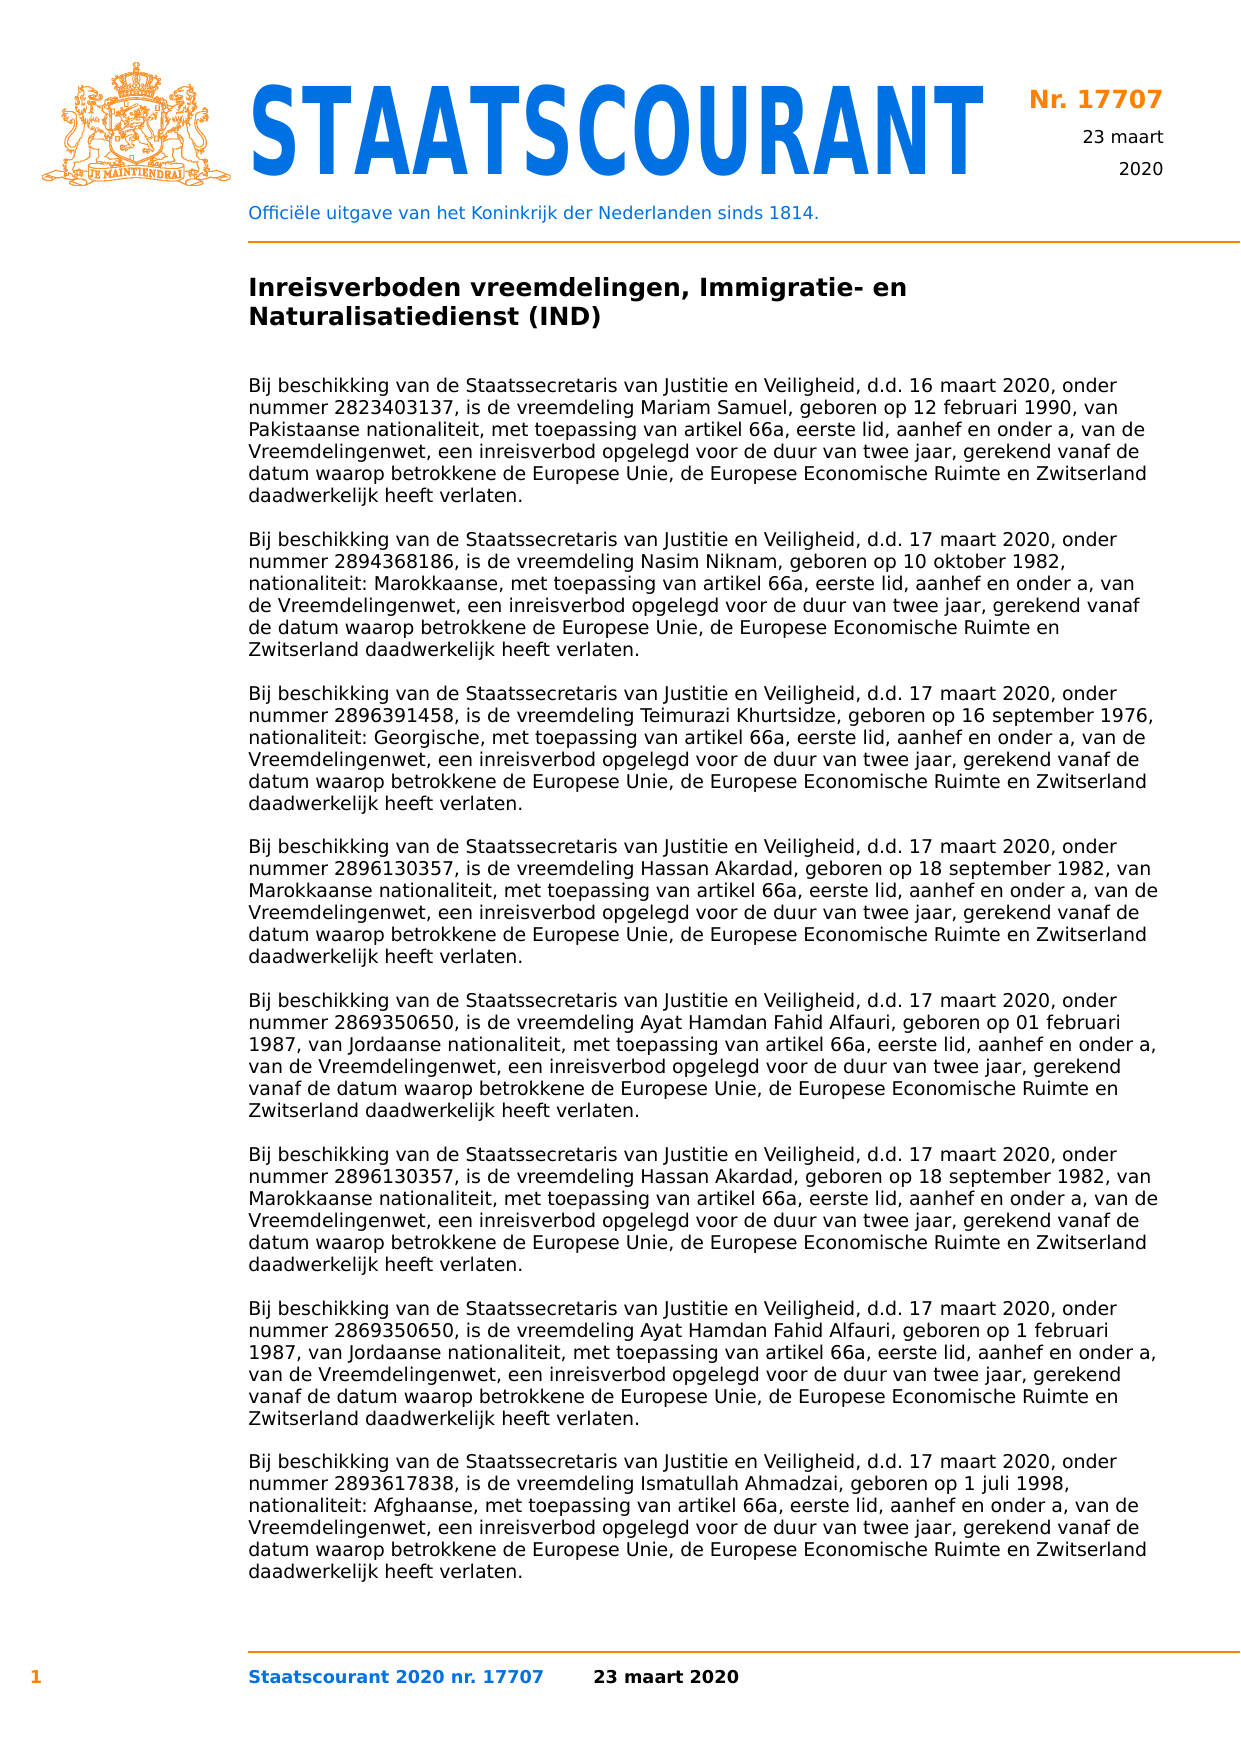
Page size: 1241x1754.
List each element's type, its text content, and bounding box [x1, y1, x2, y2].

table_header Nr. 17707 [998, 62, 1240, 121]
subtitle Inreisverboden vreemdelingen, Immigratie- en Naturalisatiedienst (IND) [248, 273, 1163, 331]
text Bij beschikking van de Staatssecretaris van Justitie en Veiligheid, d.d. 17 maart 2020, onder nummer 2893617838, is de vreemdeling Ismatullah Ahmadzai, geboren op 1 juli 1998, nationaliteit: Afghaanse, met toepassing van artikel 66a, eerste lid, aanhef en onder a, van de Vreemdelingenwet, een inreisverbod opgelegd voor de duur van twee jaar, gerekend vanaf de datum waarop betrokkene de Europese Unie, de Europese Economische Ruimte en Zwitserland daadwerkelijk heeft verlaten. [248, 1451, 1163, 1583]
text Bij beschikking van de Staatssecretaris van Justitie en Veiligheid, d.d. 17 maart 2020, onder nummer 2896130357, is de vreemdeling Hassan Akardad, geboren op 18 september 1982, van Marokkaanse nationaliteit, met toepassing van artikel 66a, eerste lid, aanhef en onder a, van de Vreemdelingenwet, een inreisverbod opgelegd voor de duur van twee jaar, gerekend vanaf de datum waarop betrokkene de Europese Unie, de Europese Economische Ruimte en Zwitserland daadwerkelijk heeft verlaten. [248, 836, 1163, 968]
table_header [25, 62, 248, 241]
text Bij beschikking van de Staatssecretaris van Justitie en Veiligheid, d.d. 17 maart 2020, onder nummer 2896391458, is de vreemdeling Teimurazi Khurtsidze, geboren op 16 september 1976, nationaliteit: Georgische, met toepassing van artikel 66a, eerste lid, aanhef en onder a, van de Vreemdelingenwet, een inreisverbod opgelegd voor de duur van twee jaar, gerekend vanaf de datum waarop betrokkene de Europese Unie, de Europese Economische Ruimte en Zwitserland daadwerkelijk heeft verlaten. [248, 683, 1163, 814]
text Bij beschikking van de Staatssecretaris van Justitie en Veiligheid, d.d. 17 maart 2020, onder nummer 2896130357, is de vreemdeling Hassan Akardad, geboren op 18 september 1982, van Marokkaanse nationaliteit, met toepassing van artikel 66a, eerste lid, aanhef en onder a, van de Vreemdelingenwet, een inreisverbod opgelegd voor de duur van twee jaar, gerekend vanaf de datum waarop betrokkene de Europese Unie, de Europese Economische Ruimte en Zwitserland daadwerkelijk heeft verlaten. [248, 1144, 1163, 1276]
text Bij beschikking van de Staatssecretaris van Justitie en Veiligheid, d.d. 16 maart 2020, onder nummer 2823403137, is de vreemdeling Mariam Samuel, geboren op 12 februari 1990, van Pakistaanse nationaliteit, met toepassing van artikel 66a, eerste lid, aanhef en onder a, van de Vreemdelingenwet, een inreisverbod opgelegd voor de duur van twee jaar, gerekend vanaf de datum waarop betrokkene de Europese Unie, de Europese Economische Ruimte en Zwitserland daadwerkelijk heeft verlaten. [248, 375, 1163, 507]
text Bij beschikking van de Staatssecretaris van Justitie en Veiligheid, d.d. 17 maart 2020, onder nummer 2894368186, is de vreemdeling Nasim Niknam, geboren op 10 oktober 1982, nationaliteit: Marokkaanse, met toepassing van artikel 66a, eerste lid, aanhef en onder a, van de Vreemdelingenwet, een inreisverbod opgelegd voor de duur van twee jaar, gerekend vanaf de datum waarop betrokkene de Europese Unie, de Europese Economische Ruimte en Zwitserland daadwerkelijk heeft verlaten. [248, 529, 1163, 661]
table_cell 2020 [998, 153, 1240, 203]
table_cell Officiële uitgave van het Koninkrijk der Nederlanden sinds 1814. [248, 203, 1240, 241]
text Bij beschikking van de Staatssecretaris van Justitie en Veiligheid, d.d. 17 maart 2020, onder nummer 2869350650, is de vreemdeling Ayat Hamdan Fahid Alfauri, geboren op 01 februari 1987, van Jordaanse nationaliteit, met toepassing van artikel 66a, eerste lid, aanhef en onder a, van de Vreemdelingenwet, een inreisverbod opgelegd voor de duur van twee jaar, gerekend vanaf de datum waarop betrokkene de Europese Unie, de Europese Economische Ruimte en Zwitserland daadwerkelijk heeft verlaten. [248, 990, 1163, 1122]
picture [41, 62, 231, 186]
text Bij beschikking van de Staatssecretaris van Justitie en Veiligheid, d.d. 17 maart 2020, onder nummer 2869350650, is de vreemdeling Ayat Hamdan Fahid Alfauri, geboren op 1 februari 1987, van Jordaanse nationaliteit, met toepassing van artikel 66a, eerste lid, aanhef en onder a, van de Vreemdelingenwet, een inreisverbod opgelegd voor de duur van twee jaar, gerekend vanaf de datum waarop betrokkene de Europese Unie, de Europese Economische Ruimte en Zwitserland daadwerkelijk heeft verlaten. [248, 1298, 1163, 1429]
table_header STAATSCOURANT [248, 62, 998, 203]
table_cell 23 maart [998, 121, 1240, 153]
